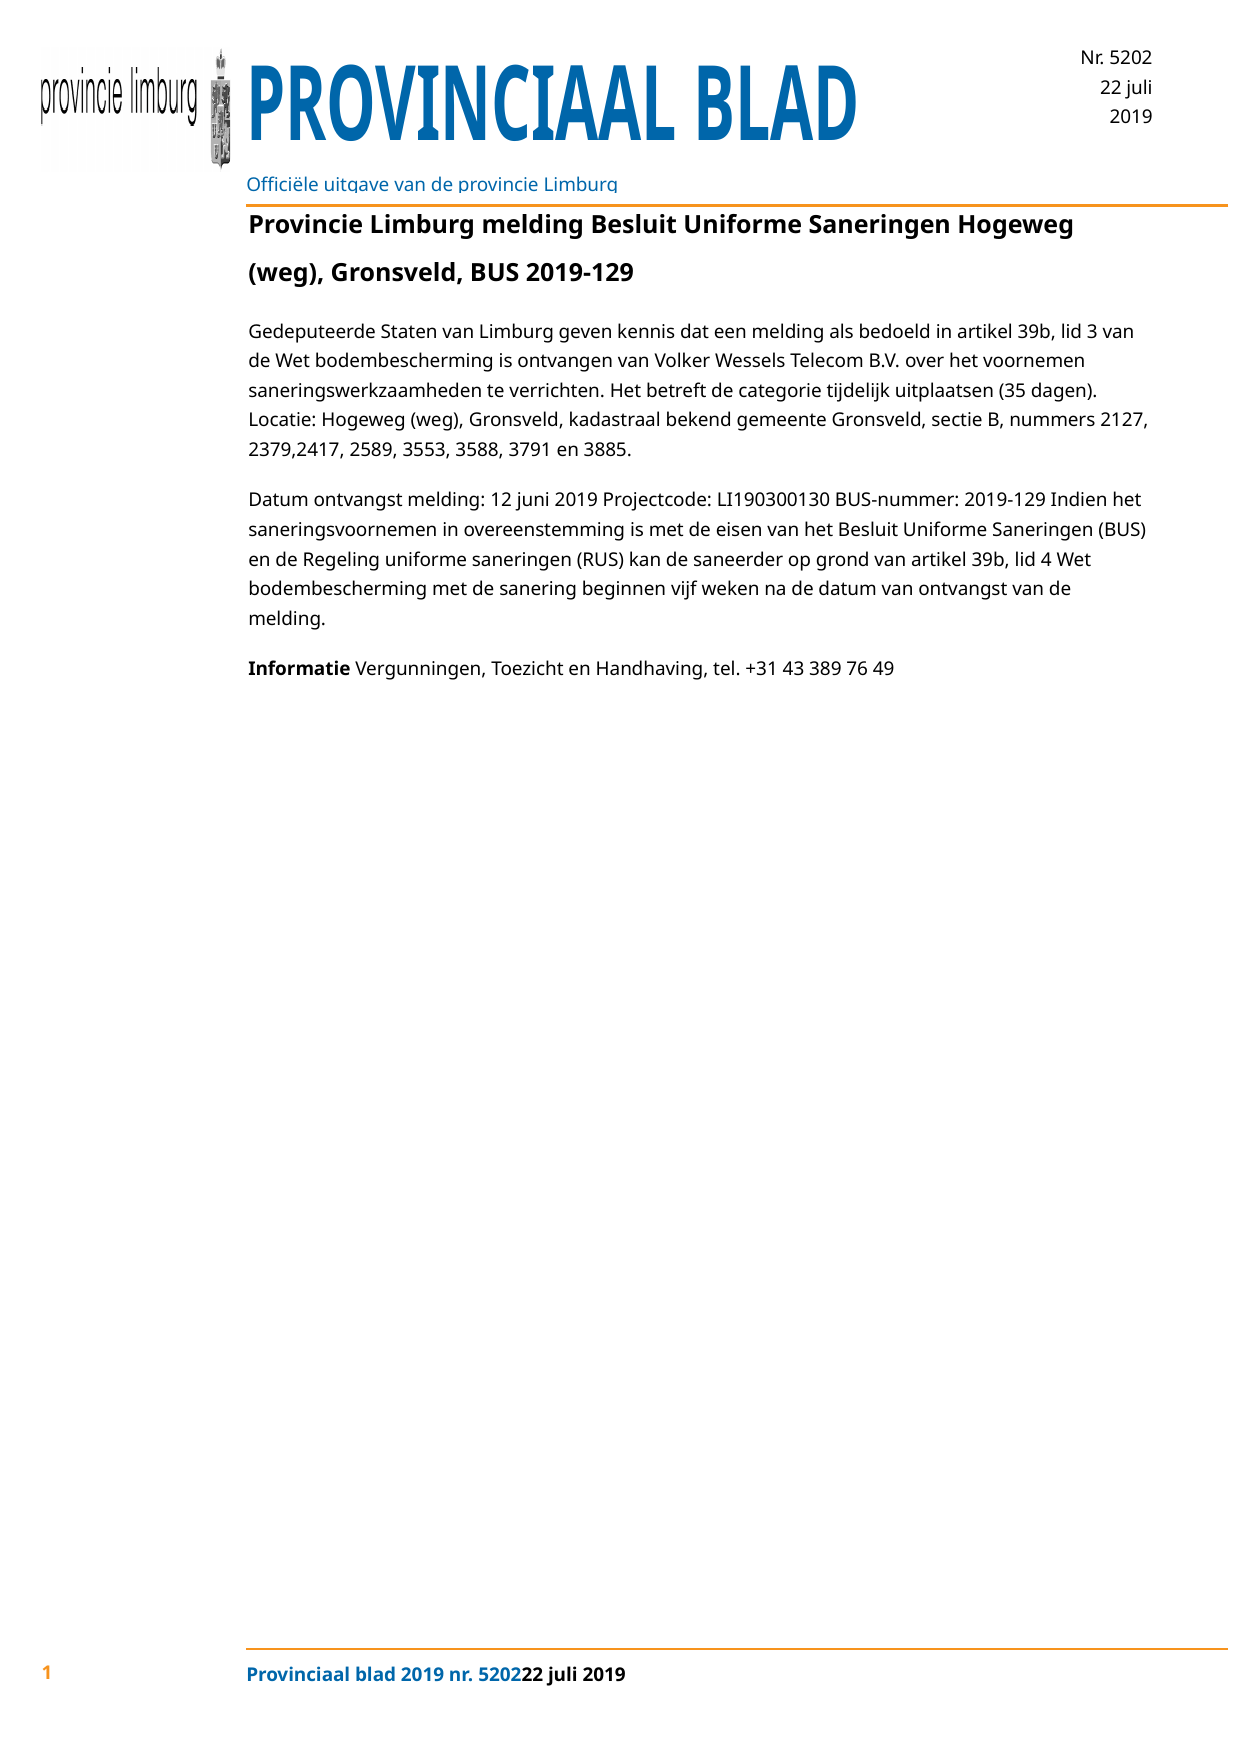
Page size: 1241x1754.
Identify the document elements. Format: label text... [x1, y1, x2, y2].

text Gedeputeerde Staten van Limburg geven kennis dat een melding als bedoeld in artikel 39b, lid 3 van de Wet bodembescherming is ontvangen van Volker Wessels Telecom B.V. over het voornemen saneringswerkzaamheden te verrichten. Het betreft de categorie tijdelijk uitplaatsen (35 dagen). Locatie: Hogeweg (weg), Gronsveld, kadastraal bekend gemeente Gronsveld, sectie B, nummers 2127, 2379,2417, 2589, 3553, 3588, 3791 en 3885. [248, 318, 1152, 462]
picture [41, 47, 231, 172]
text Informatie Vergunningen, Toezicht en Handhaving, tel. +31 43 389 76 49 [248, 655, 1152, 681]
text Datum ontvangst melding: 12 juni 2019 Projectcode: LI190300130 BUS-nummer: 2019-129 Indien het saneringsvoornemen in overeenstemming is met de eisen van het Besluit Uniforme Saneringen (BUS) en de Regeling uniforme saneringen (RUS) kan de saneerder op grond van artikel 39b, lid 4 Wet bodembescherming met de sanering beginnen vijf weken na de datum van ontvangst van de melding. [248, 487, 1152, 631]
text Provincie Limburg melding Besluit Uniforme Saneringen Hogeweg (weg), Gronsveld, BUS 2019-129 [248, 207, 1152, 288]
